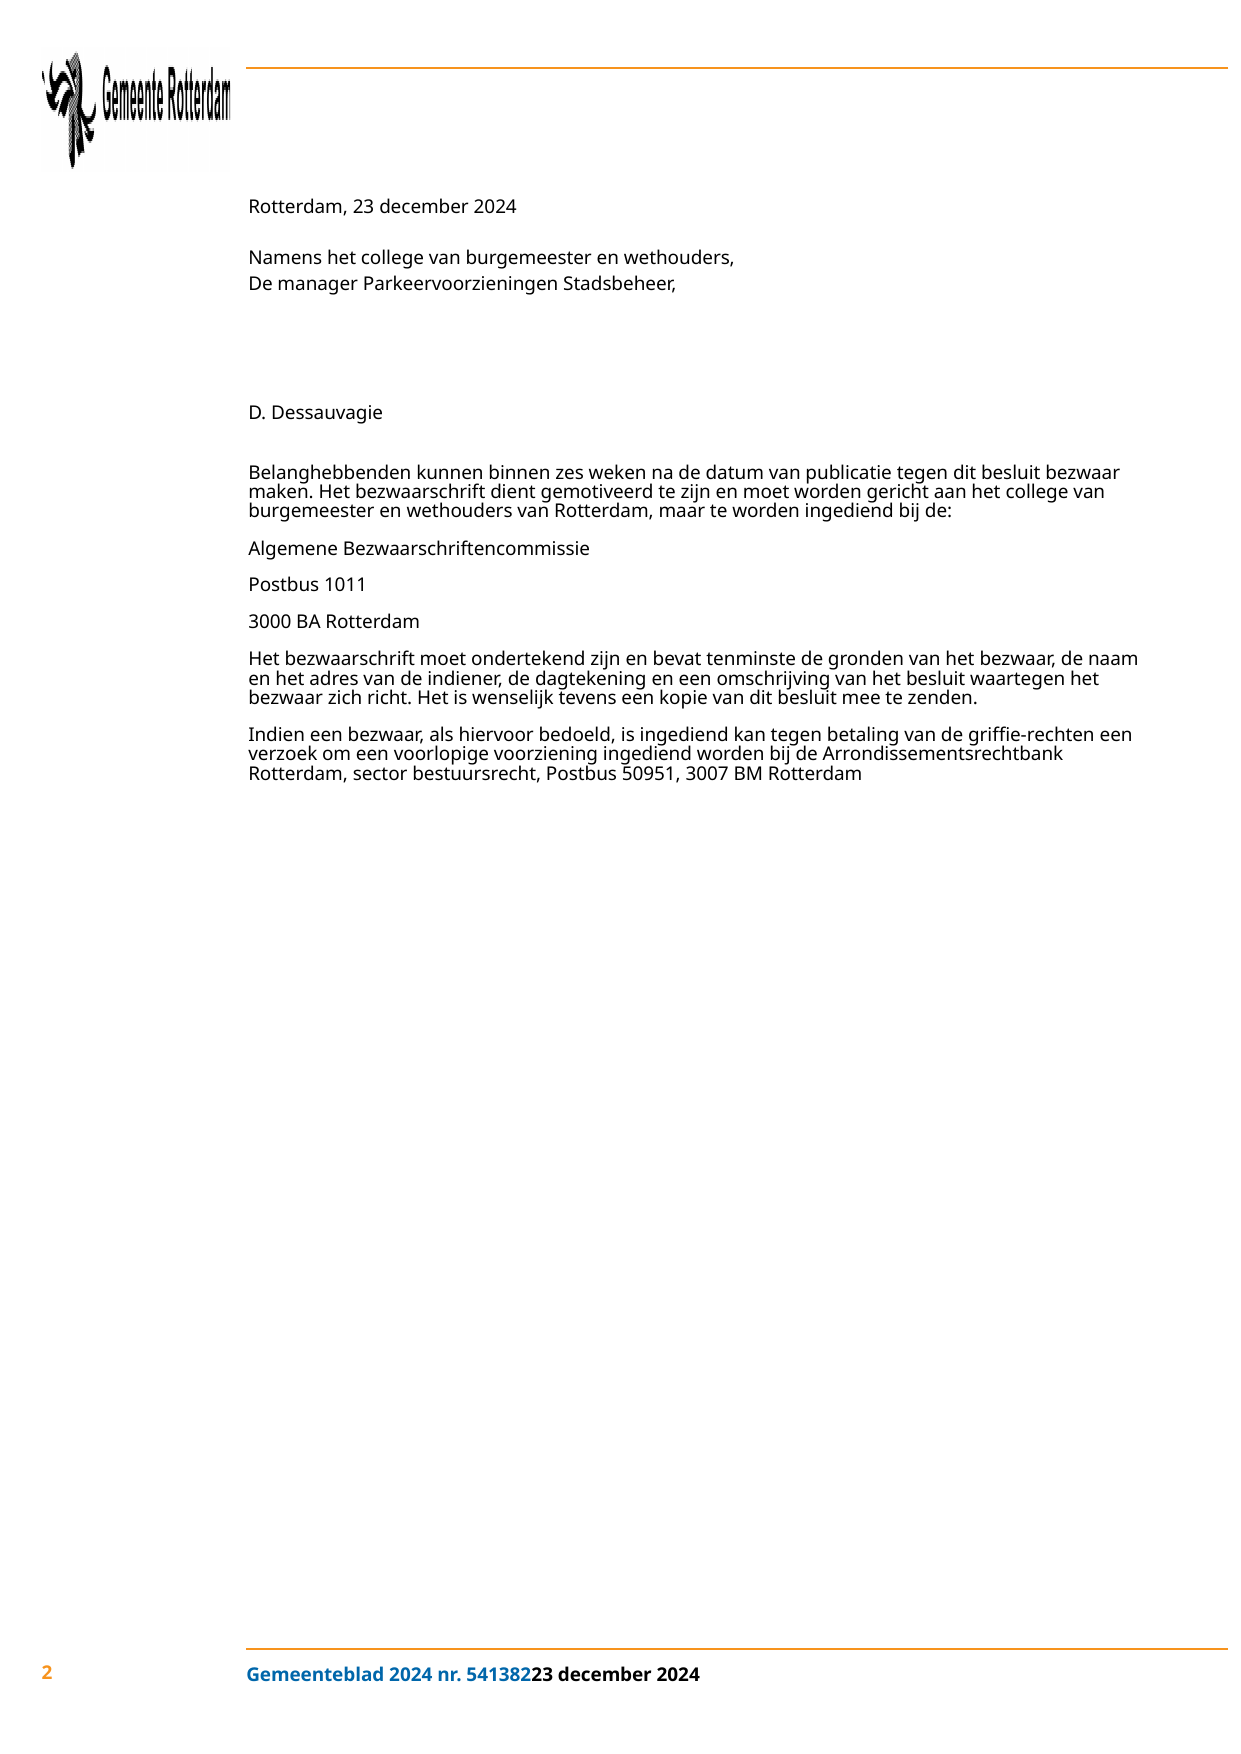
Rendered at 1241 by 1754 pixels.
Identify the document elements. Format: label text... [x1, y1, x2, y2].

text Belanghebbenden kunnen binnen zes weken na de datum van publicatie tegen dit besluit bezwaar maken. Het bezwaarschrift dient gemotiveerd te zijn en moet worden gericht aan het college van burgemeester en wethouders van Rotterdam, maar te worden ingediend bij de: [248, 464, 1152, 522]
text Rotterdam, 23 december 2024 [248, 193, 1152, 219]
text Indien een bezwaar, als hiervoor bedoeld, is ingediend kan tegen betaling van de griffie-rechten een verzoek om een voorlopige voorziening ingediend worden bij de Arrondissementsrechtbank Rotterdam, sector bestuursrecht, Postbus 50951, 3007 BM Rotterdam [248, 726, 1152, 784]
text Algemene Bezwaarschriftencommissie [248, 539, 1152, 559]
text Het bezwaarschrift moet ondertekend zijn en bevat tenminste de gronden van het bezwaar, de naam en het adres van de indiener, de dagtekening en een omschrijving van het besluit waartegen het bezwaar zich richt. Het is wenselijk tevens een kopie van dit besluit mee te zenden. [248, 650, 1152, 708]
text De manager Parkeervoorzieningen Stadsbeheer, [248, 270, 1152, 296]
text Postbus 1011 [248, 576, 1152, 596]
text 3000 BA Rotterdam [248, 613, 1152, 633]
text Namens het college van burgemeester en wethouders, [248, 244, 1152, 270]
picture [41, 47, 231, 172]
text D. Dessauvagie [248, 399, 1152, 424]
